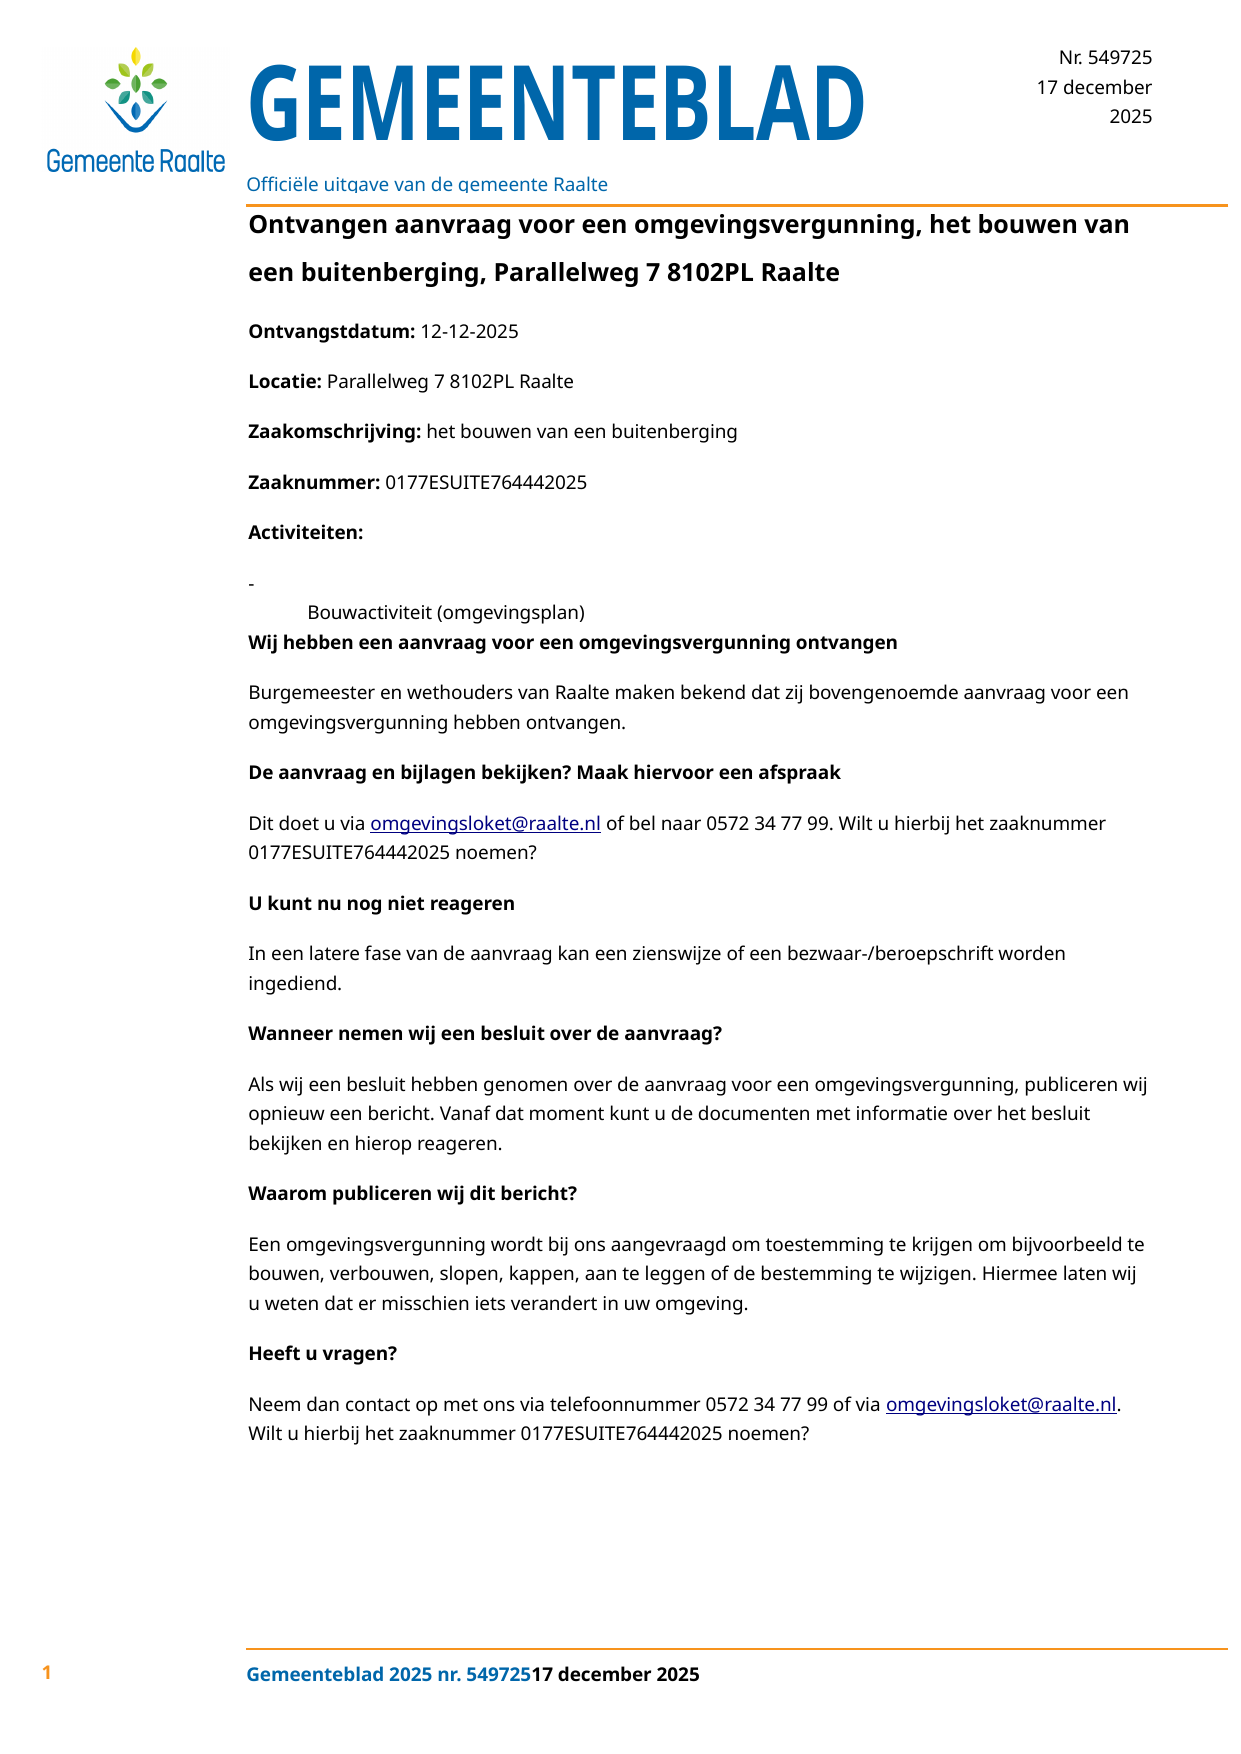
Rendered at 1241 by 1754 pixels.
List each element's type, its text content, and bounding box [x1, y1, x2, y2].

text In een latere fase van de aanvraag kan een zienswijze of een bezwaar-/beroepschrift worden ingediend. [248, 940, 1152, 996]
text Als wij een besluit hebben genomen over de aanvraag voor een omgevingsvergunning, publiceren wij opnieuw een bericht. Vanaf dat moment kunt u de documenten met informatie over het besluit bekijken en hierop reageren. [248, 1071, 1152, 1156]
text Neem dan contact op met ons via telefoonnummer 0572 34 77 99 of via omgevingsloket@raalte.nl. Wilt u hierbij het zaaknummer 0177ESUITE764442025 noemen? [248, 1391, 1152, 1446]
text Wij hebben een aanvraag voor een omgevingsvergunning ontvangen [248, 629, 1152, 655]
text Wanneer nemen wij een besluit over de aanvraag? [248, 1020, 1152, 1046]
text Activiteiten: [248, 519, 1152, 545]
picture [41, 47, 231, 172]
list Bouwactiviteit (omgevingsplan) [248, 599, 1152, 625]
text Zaaknummer: 0177ESUITE764442025 [248, 469, 1152, 495]
text De aanvraag en bijlagen bekijken? Maak hiervoor een afspraak [248, 759, 1152, 785]
text Waarom publiceren wij dit bericht? [248, 1180, 1152, 1206]
text Zaakomschrijving: het bouwen van een buitenberging [248, 419, 1152, 444]
text Locatie: Parallelweg 7 8102PL Raalte [248, 368, 1152, 394]
text Een omgevingsvergunning wordt bij ons aangevraagd om toestemming te krijgen om bijvoorbeeld te bouwen, verbouwen, slopen, kappen, aan te leggen of de bestemming te wijzigen. Hiermee laten wij u weten dat er misschien iets verandert in uw omgeving. [248, 1231, 1152, 1316]
text Heeft u vragen? [248, 1340, 1152, 1366]
text Ontvangstdatum: 12-12-2025 [248, 318, 1152, 344]
text Ontvangen aanvraag voor een omgevingsvergunning, het bouwen van een buitenberging, Parallelweg 7 8102PL Raalte [248, 207, 1152, 288]
text Dit doet u via omgevingsloket@raalte.nl of bel naar 0572 34 77 99. Wilt u hierbij het zaaknummer 0177ESUITE764442025 noemen? [248, 810, 1152, 865]
text Burgemeester en wethouders van Raalte maken bekend dat zij bovengenoemde aanvraag voor een omgevingsvergunning hebben ontvangen. [248, 679, 1152, 735]
text U kunt nu nog niet reageren [248, 890, 1152, 916]
